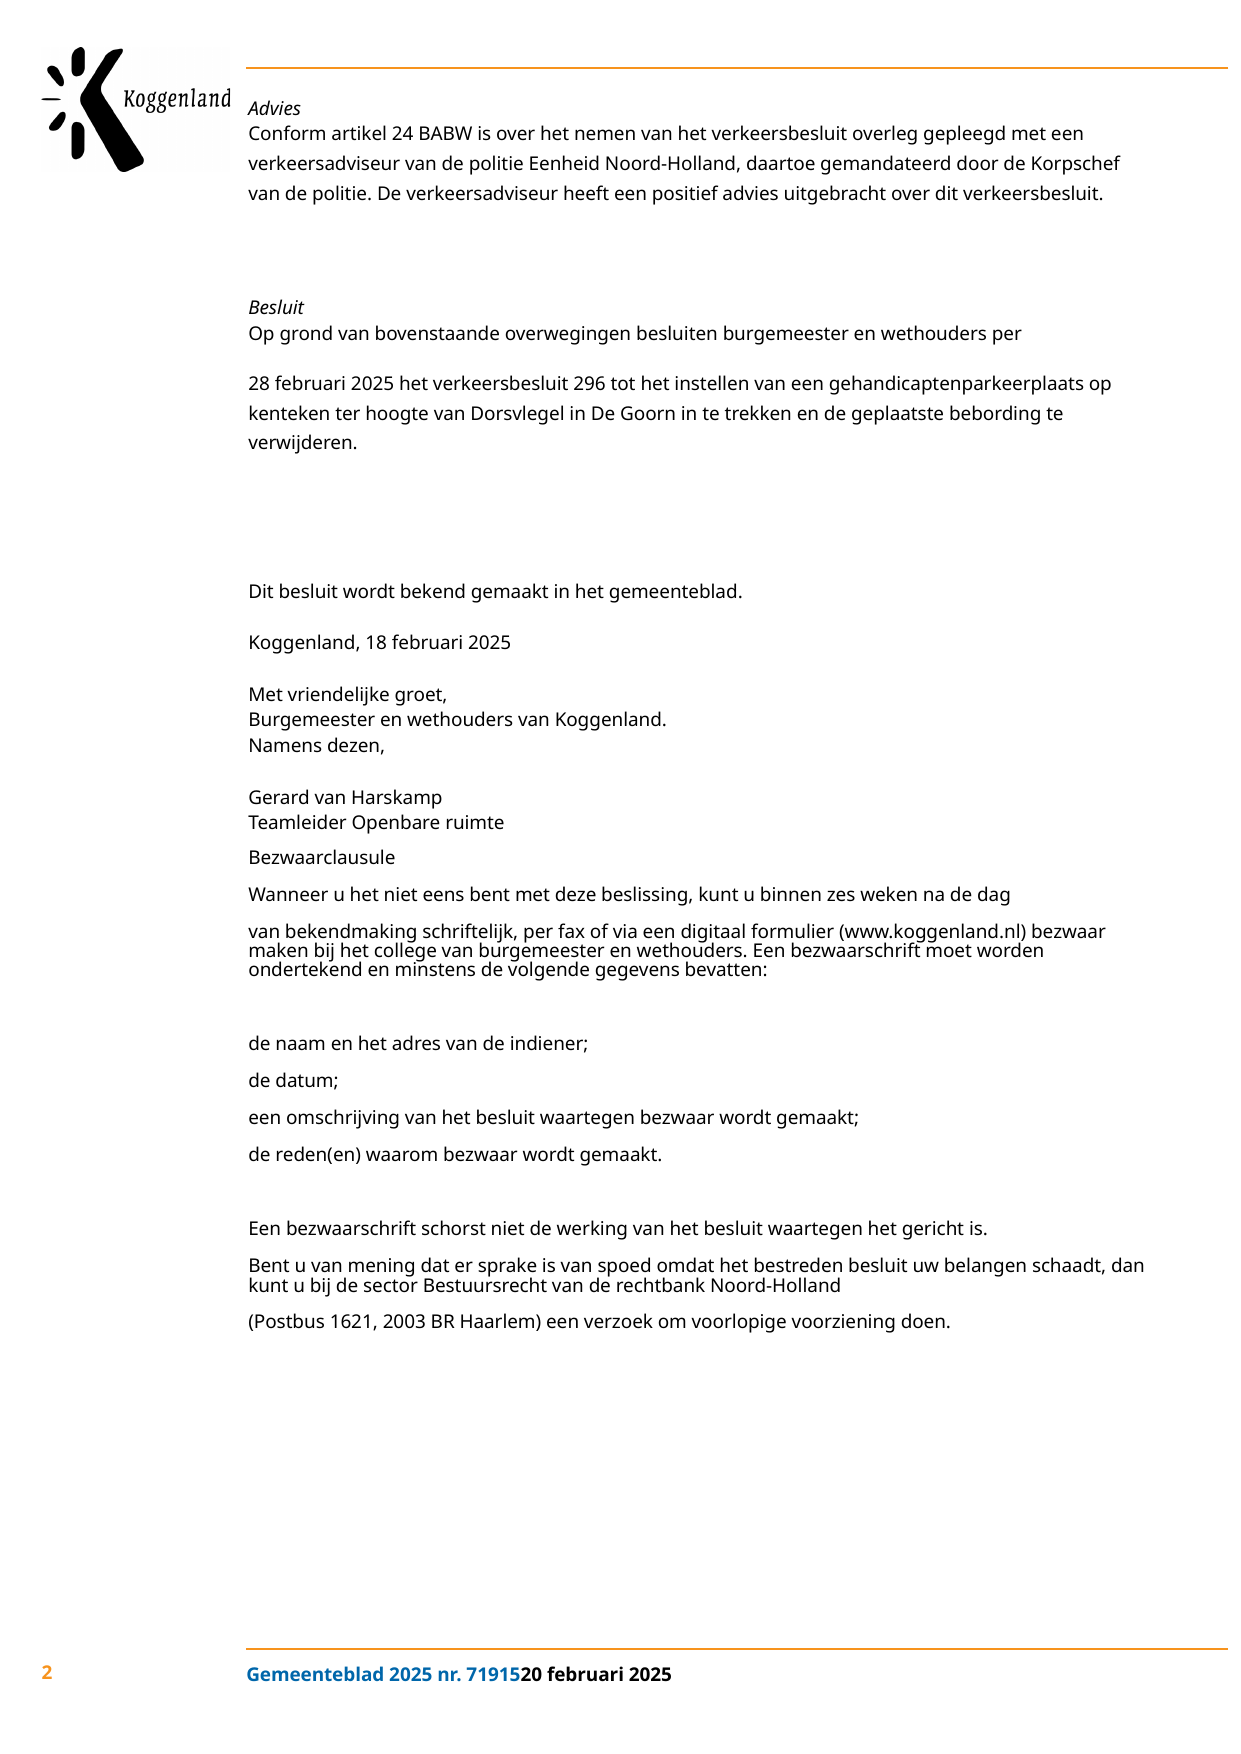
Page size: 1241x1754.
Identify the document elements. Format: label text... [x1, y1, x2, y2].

text een omschrijving van het besluit waartegen bezwaar wordt gemaakt; [248, 1109, 1152, 1129]
text 28 februari 2025 het verkeersbesluit 296 tot het instellen van een gehandicaptenparkeerplaats op kenteken ter hoogte van Dorsvlegel in De Goorn in te trekken en de geplaatste bebording te verwijderen. [248, 370, 1152, 455]
text Bent u van mening dat er sprake is van spoed omdat het bestreden besluit uw belangen schaadt, dan kunt u bij de sector Bestuursrecht van de rechtbank Noord-Holland [248, 1257, 1152, 1296]
text Wanneer u het niet eens bent met deze beslissing, kunt u binnen zes weken na de dag [248, 886, 1152, 905]
text Conform artikel 24 BABW is over het nemen van het verkeersbesluit overleg gepleegd met een verkeersadviseur van de politie Eenheid Noord-Holland, daartoe gemandateerd door de Korpschef van de politie. De verkeersadviseur heeft een positief advies uitgebracht over dit verkeersbesluit. [248, 121, 1152, 205]
text de naam en het adres van de indiener; [248, 1035, 1152, 1055]
text Burgemeester en wethouders van Koggenland. [248, 707, 1152, 732]
text Dit besluit wordt bekend gemaakt in het gemeenteblad. [248, 578, 1152, 604]
text Op grond van bovenstaande overwegingen besluiten burgemeester en wethouders per [248, 320, 1152, 346]
text Koggenland, 18 februari 2025 [248, 629, 1152, 655]
text Besluit [248, 294, 1152, 320]
text Gerard van Harskamp [248, 784, 1152, 809]
text de datum; [248, 1072, 1152, 1092]
text Een bezwaarschrift schorst niet de werking van het besluit waartegen het gericht is. [248, 1220, 1152, 1239]
text Bezwaarclausule [248, 849, 1152, 868]
text Namens dezen, [248, 732, 1152, 758]
text de reden(en) waarom bezwaar wordt gemaakt. [248, 1146, 1152, 1166]
text Met vriendelijke groet, [248, 681, 1152, 707]
text (Postbus 1621, 2003 BR Haarlem) een verzoek om voorlopige voorziening doen. [248, 1313, 1152, 1333]
text van bekendmaking schriftelijk, per fax of via een digitaal formulier (www.koggenland.nl) bezwaar maken bij het college van burgemeester en wethouders. Een bezwaarschrift moet worden ondertekend en minstens de volgende gegevens bevatten: [248, 923, 1152, 981]
text Teamleider Openbare ruimte [248, 809, 1152, 835]
text Advies [248, 95, 1152, 121]
picture [41, 47, 231, 172]
